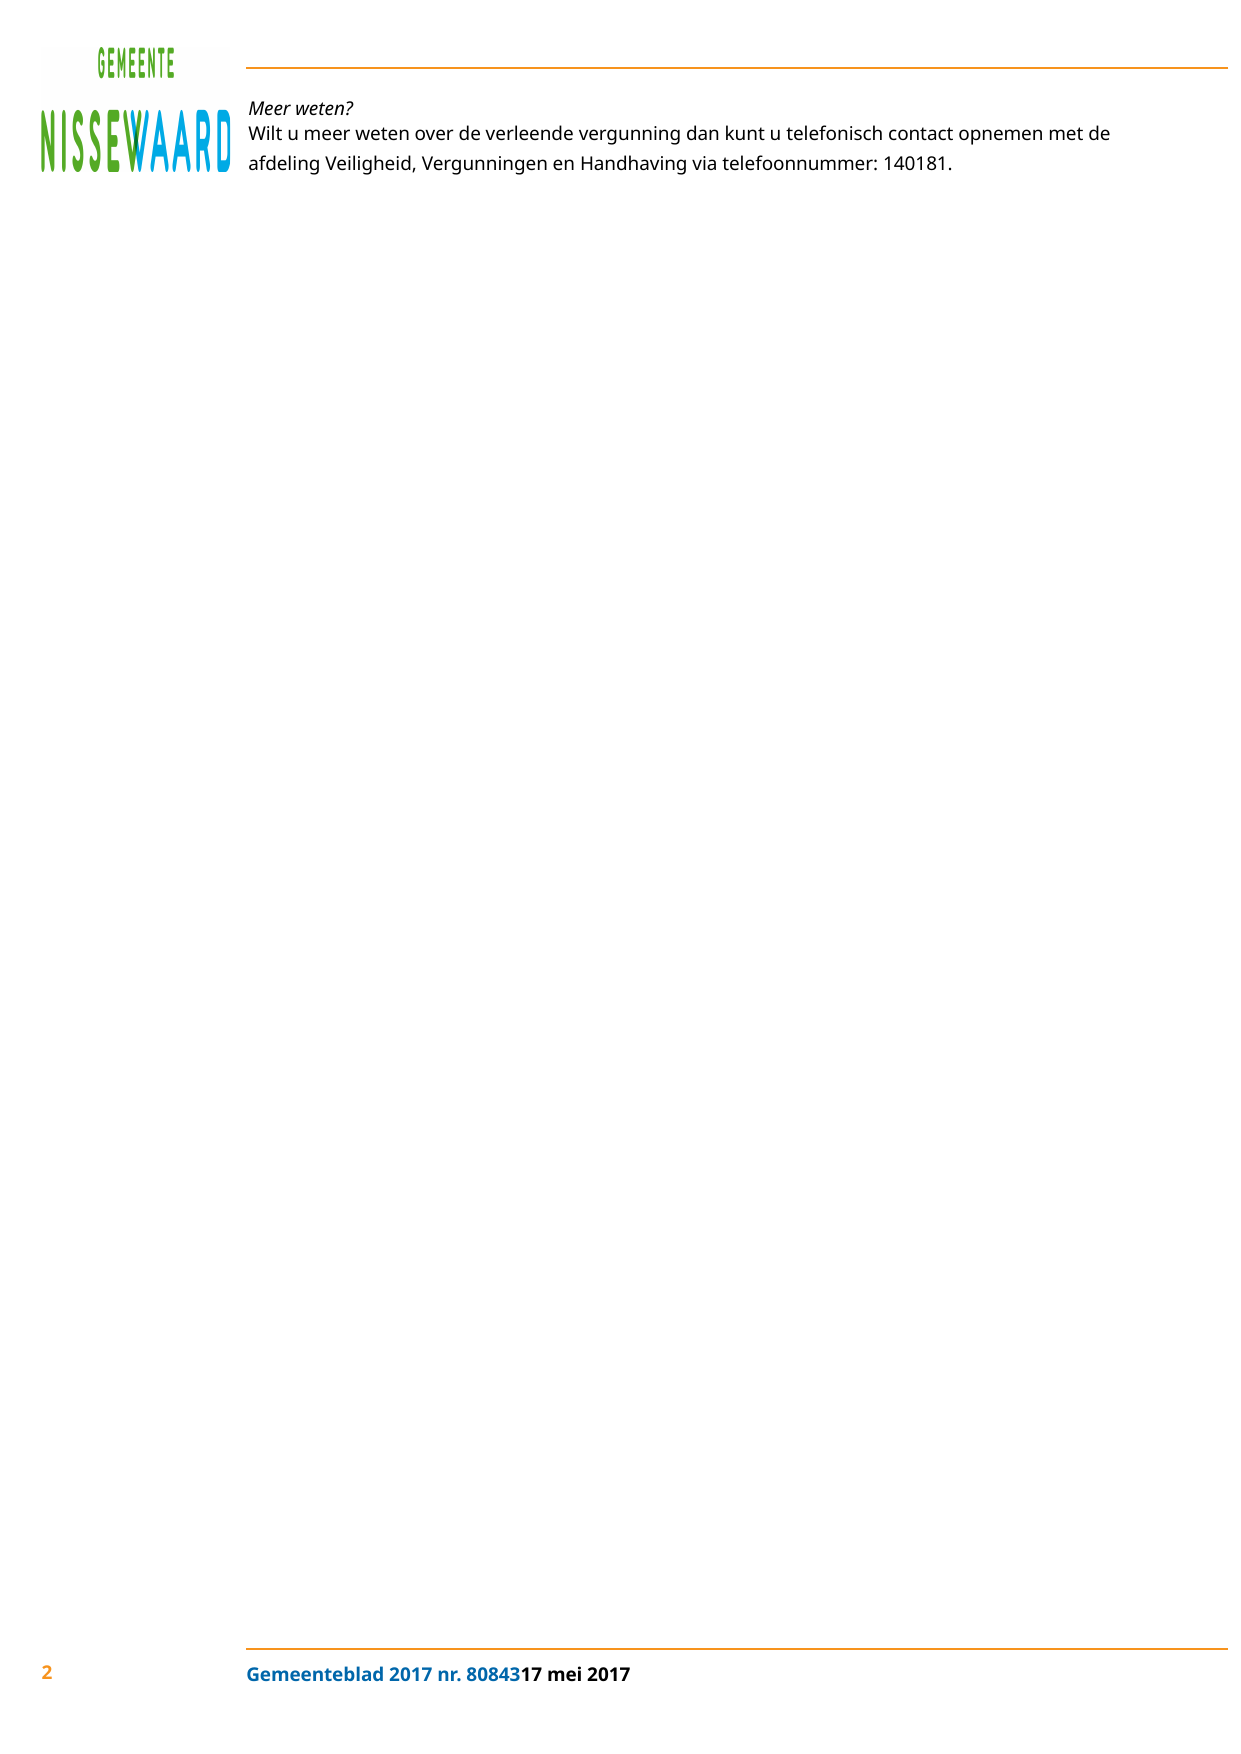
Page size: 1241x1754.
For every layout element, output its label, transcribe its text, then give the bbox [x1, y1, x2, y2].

text Meer weten? [248, 95, 1152, 121]
picture [154, 157, 165, 172]
picture [176, 157, 187, 172]
picture [222, 122, 227, 160]
picture [201, 122, 206, 138]
text Wilt u meer weten over de verleende vergunning dan kunt u telefonisch contact opnemen met de afdeling Veiligheid, Vergunningen en Handhaving via telefoonnummer: 140181. [248, 121, 1152, 176]
picture [200, 151, 206, 172]
picture [41, 47, 231, 172]
